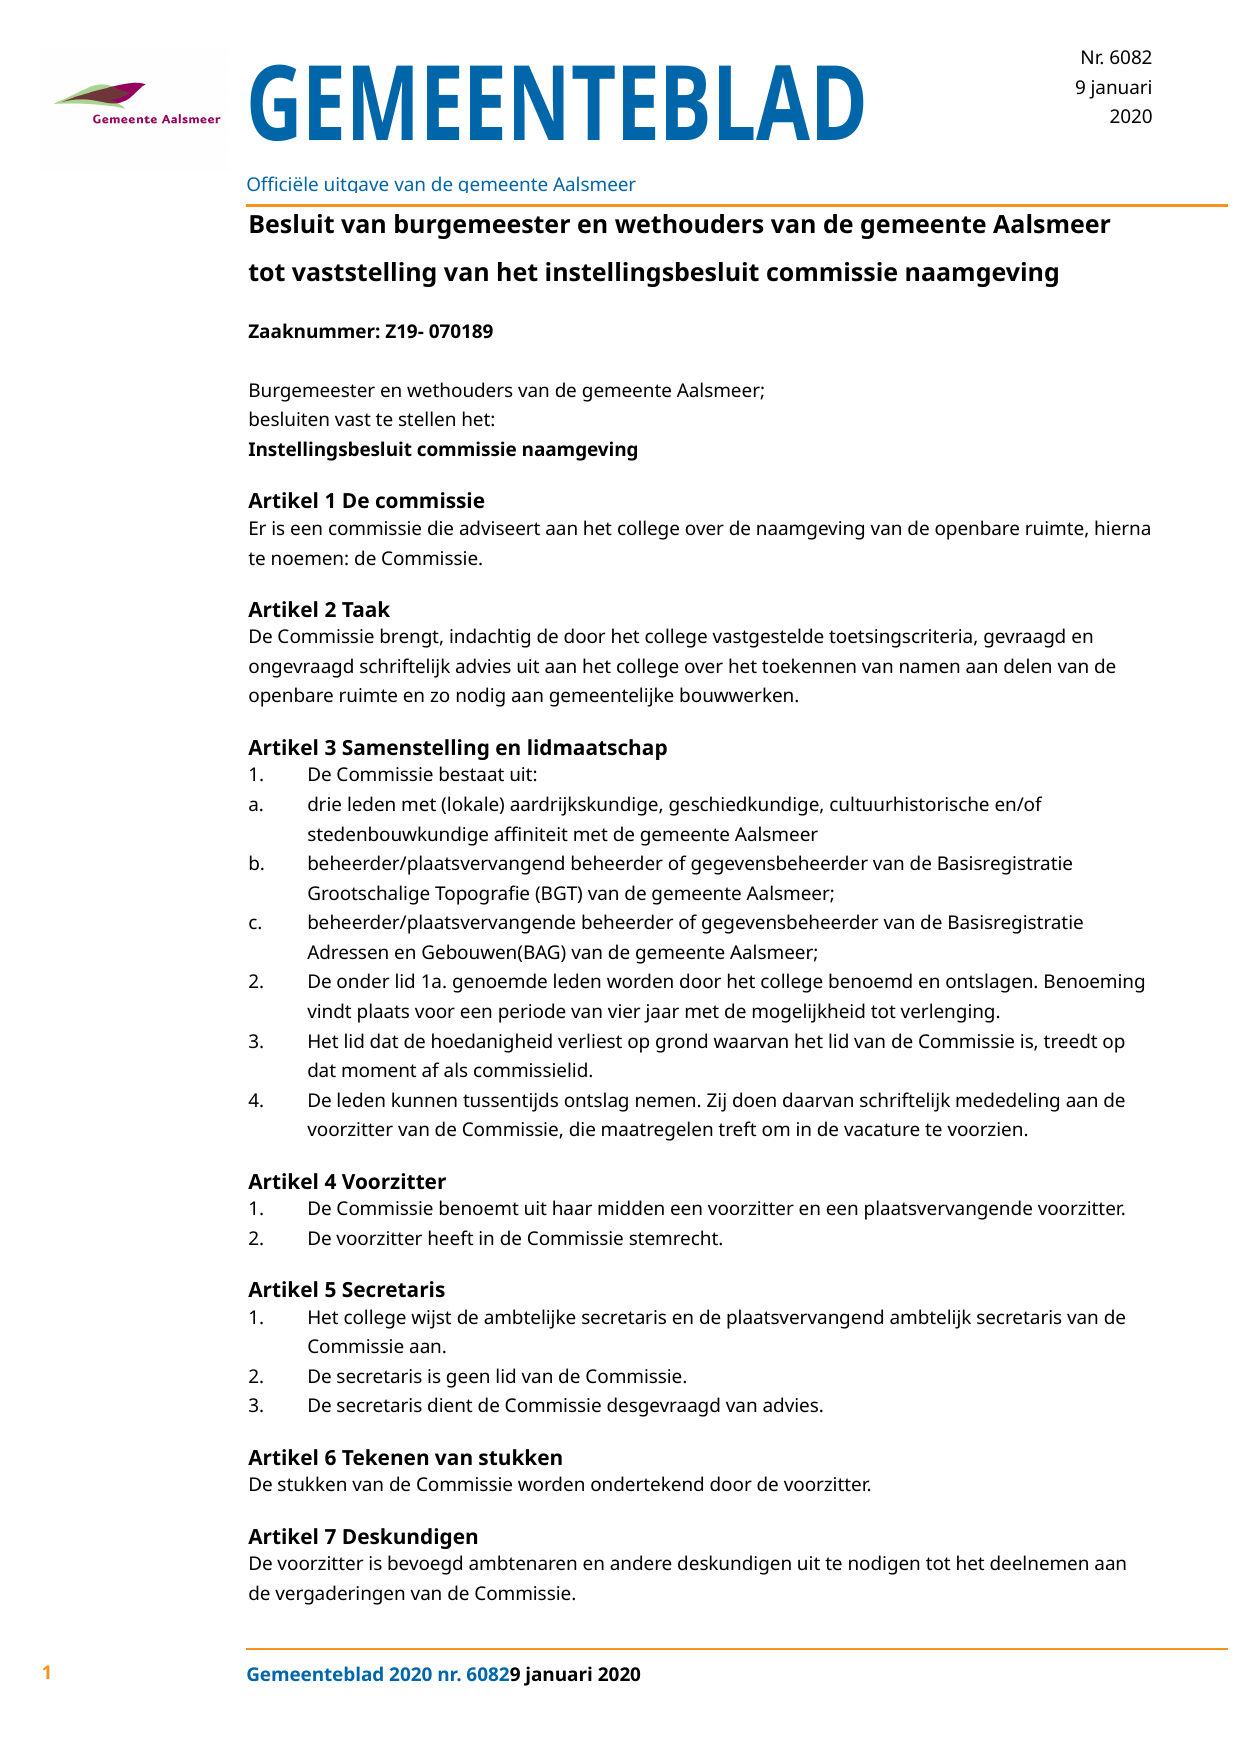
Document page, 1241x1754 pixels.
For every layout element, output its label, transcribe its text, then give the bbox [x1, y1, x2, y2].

list De voorzitter heeft in de Commissie stemrecht. [248, 1225, 1152, 1251]
text Artikel 5 Secretaris [248, 1275, 1152, 1304]
text Artikel 4 Voorzitter [248, 1167, 1152, 1195]
text De stukken van de Commissie worden ondertekend door de voorzitter. [248, 1471, 1152, 1497]
list De leden kunnen tussentijds ontslag nemen. Zij doen daarvan schriftelijk mededeling aan de voorzitter van de Commissie, die maatregelen treft om in de vacature te voorzien. [248, 1087, 1152, 1142]
list De secretaris is geen lid van de Commissie. [248, 1363, 1152, 1389]
text Er is een commissie die adviseert aan het college over de naamgeving van de openbare ruimte, hierna te noemen: de Commissie. [248, 515, 1152, 570]
text besluiten vast te stellen het: [248, 407, 1152, 432]
text Zaaknummer: Z19- 070189 [248, 318, 1152, 344]
picture [41, 47, 231, 172]
text Artikel 3 Samenstelling en lidmaatschap [248, 733, 1152, 762]
list Het lid dat de hoedanigheid verliest op grond waarvan het lid van de Commissie is, treedt op dat moment af als commissielid. [248, 1028, 1152, 1083]
list De Commissie bestaat uit: [248, 762, 1152, 787]
list beheerder/plaatsvervangende beheerder of gegevensbeheerder van de Basisregistratie Adressen en Gebouwen(BAG) van de gemeente Aalsmeer; [248, 909, 1152, 965]
text Artikel 1 De commissie [248, 487, 1152, 515]
text Artikel 7 Deskundigen [248, 1522, 1152, 1550]
text De Commissie brengt, indachtig de door het college vastgestelde toetsingscriteria, gevraagd en ongevraagd schriftelijk advies uit aan het college over het toekennen van namen aan delen van de openbare ruimte en zo nodig aan gemeentelijke bouwwerken. [248, 623, 1152, 708]
list De secretaris dient de Commissie desgevraagd van advies. [248, 1393, 1152, 1418]
list De onder lid 1a. genoemde leden worden door het college benoemd en ontslagen. Benoeming vindt plaats voor een periode van vier jaar met de mogelijkheid tot verlenging. [248, 969, 1152, 1024]
list Het college wijst de ambtelijke secretaris en de plaatsvervangend ambtelijk secretaris van de Commissie aan. [248, 1304, 1152, 1359]
list beheerder/plaatsvervangend beheerder of gegevensbeheerder van de Basisregistratie Grootschalige Topografie (BGT) van de gemeente Aalsmeer; [248, 850, 1152, 906]
text Instellingsbesluit commissie naamgeving [248, 436, 1152, 462]
text Artikel 2 Taak [248, 595, 1152, 623]
text Burgemeester en wethouders van de gemeente Aalsmeer; [248, 377, 1152, 403]
text Artikel 6 Tekenen van stukken [248, 1443, 1152, 1471]
list De Commissie benoemt uit haar midden een voorzitter en een plaatsvervangende voorzitter. [248, 1195, 1152, 1221]
text Besluit van burgemeester en wethouders van de gemeente Aalsmeer tot vaststelling van het instellingsbesluit commissie naamgeving [248, 207, 1152, 288]
list drie leden met (lokale) aardrijkskundige, geschiedkundige, cultuurhistorische en/of stedenbouwkundige affiniteit met de gemeente Aalsmeer [248, 791, 1152, 846]
text De voorzitter is bevoegd ambtenaren en andere deskundigen uit te nodigen tot het deelnemen aan de vergaderingen van de Commissie. [248, 1550, 1152, 1606]
